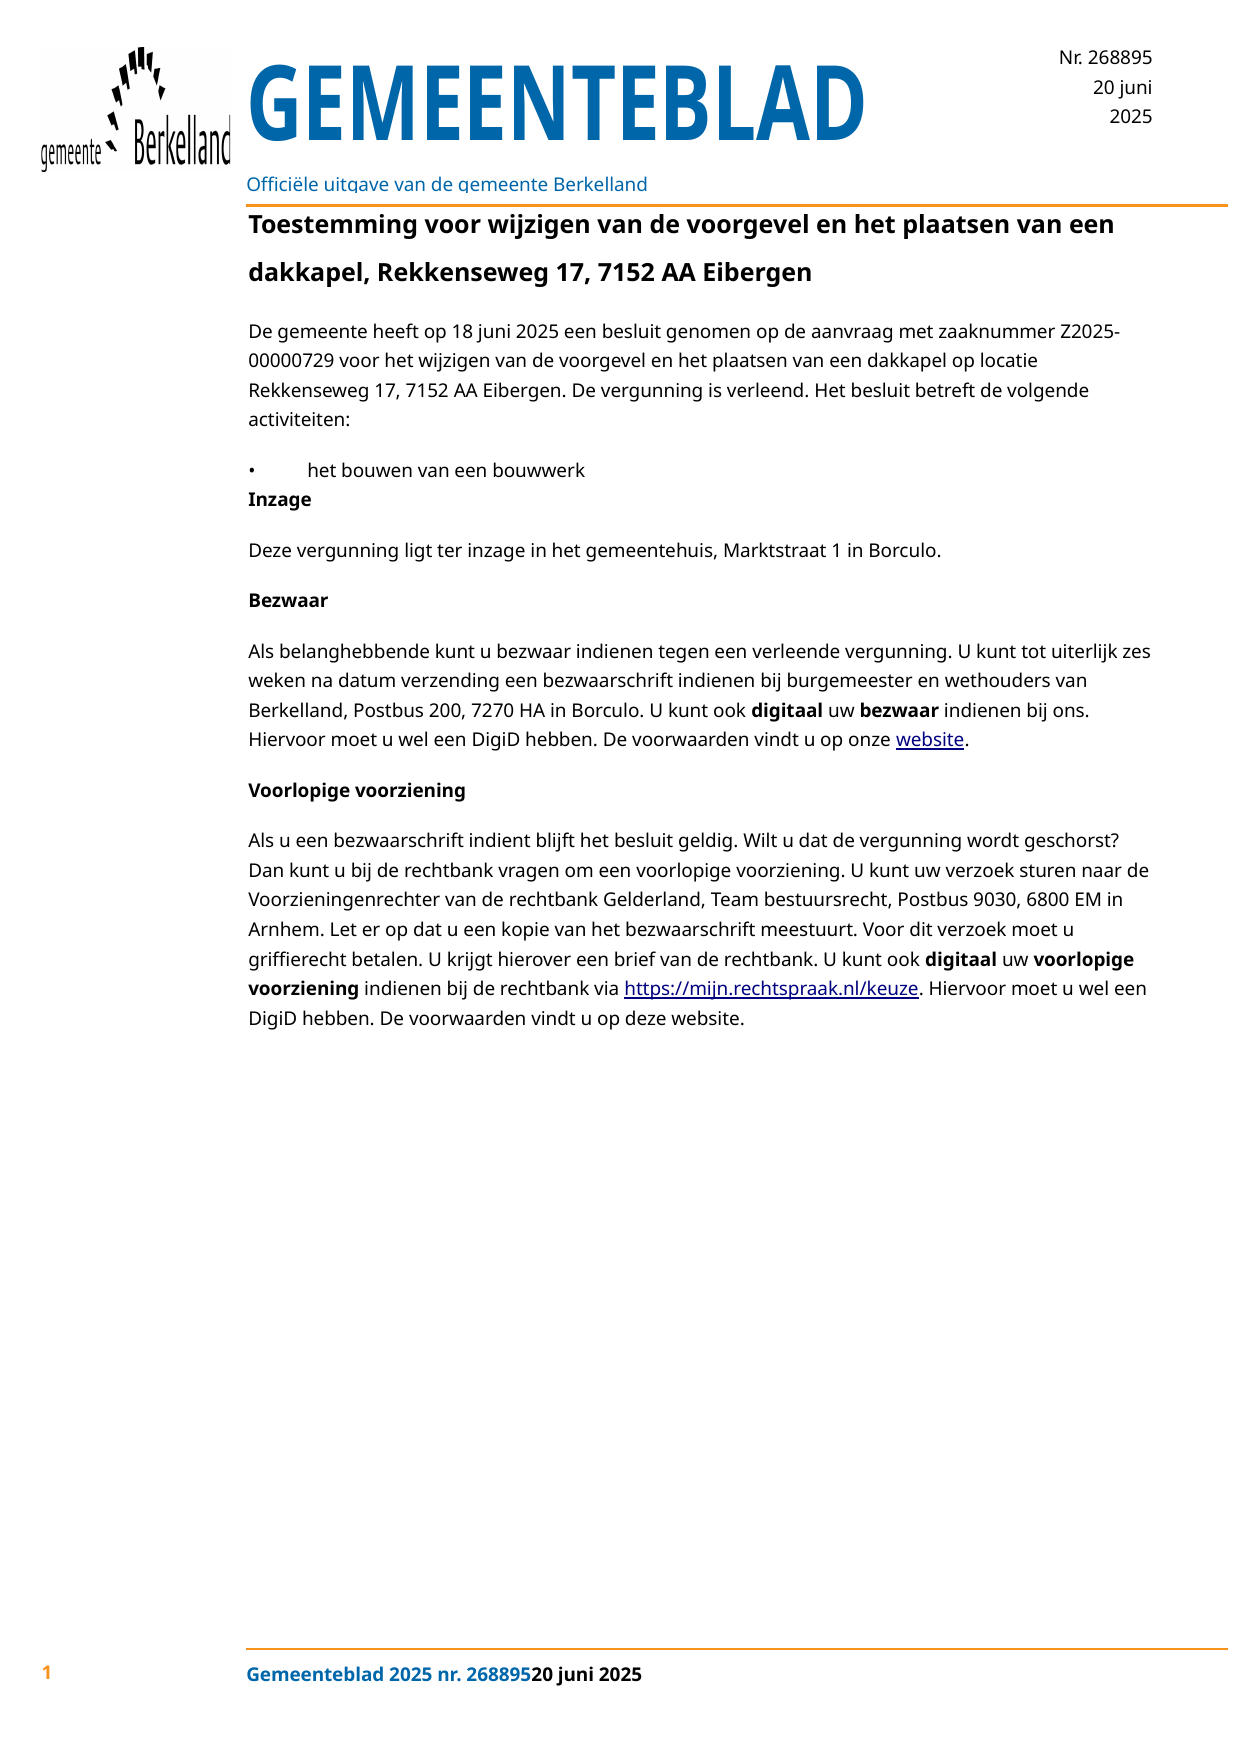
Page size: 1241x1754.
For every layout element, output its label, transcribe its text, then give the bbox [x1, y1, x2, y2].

text Bezwaar [248, 587, 1152, 613]
text De gemeente heeft op 18 juni 2025 een besluit genomen op de aanvraag met zaaknummer Z2025-00000729 voor het wijzigen van de voorgevel en het plaatsen van een dakkapel op locatie Rekkenseweg 17, 7152 AA Eibergen. De vergunning is verleend. Het besluit betreft de volgende activiteiten: [248, 318, 1152, 432]
text Als u een bezwaarschrift indient blijft het besluit geldig. Wilt u dat de vergunning wordt geschorst? Dan kunt u bij de rechtbank vragen om een voorlopige voorziening. U kunt uw verzoek sturen naar de Voorzieningenrechter van de rechtbank Gelderland, Team bestuursrecht, Postbus 9030, 6800 EM in Arnhem. Let er op dat u een kopie van het bezwaarschrift meestuurt. Voor dit verzoek moet u griffierecht betalen. U krijgt hierover een brief van de rechtbank. U kunt ook digitaal uw voorlopige voorziening indienen bij de rechtbank via https://mijn.rechtspraak.nl/keuze. Hiervoor moet u wel een DigiD hebben. De voorwaarden vindt u op deze website. [248, 827, 1152, 1031]
text Toestemming voor wijzigen van de voorgevel en het plaatsen van een dakkapel, Rekkenseweg 17, 7152 AA Eibergen [248, 207, 1152, 288]
text Deze vergunning ligt ter inzage in het gemeentehuis, Marktstraat 1 in Borculo. [248, 537, 1152, 563]
list het bouwen van een bouwwerk [248, 457, 1152, 483]
text Inzage [248, 487, 1152, 512]
text Als belanghebbende kunt u bezwaar indienen tegen een verleende vergunning. U kunt tot uiterlijk zes weken na datum verzending een bezwaarschrift indienen bij burgemeester en wethouders van Berkelland, Postbus 200, 7270 HA in Borculo. U kunt ook digitaal uw bezwaar indienen bij ons. Hiervoor moet u wel een DigiD hebben. De voorwaarden vindt u op onze website. [248, 638, 1152, 752]
text Voorlopige voorziening [248, 777, 1152, 803]
picture [41, 47, 231, 172]
